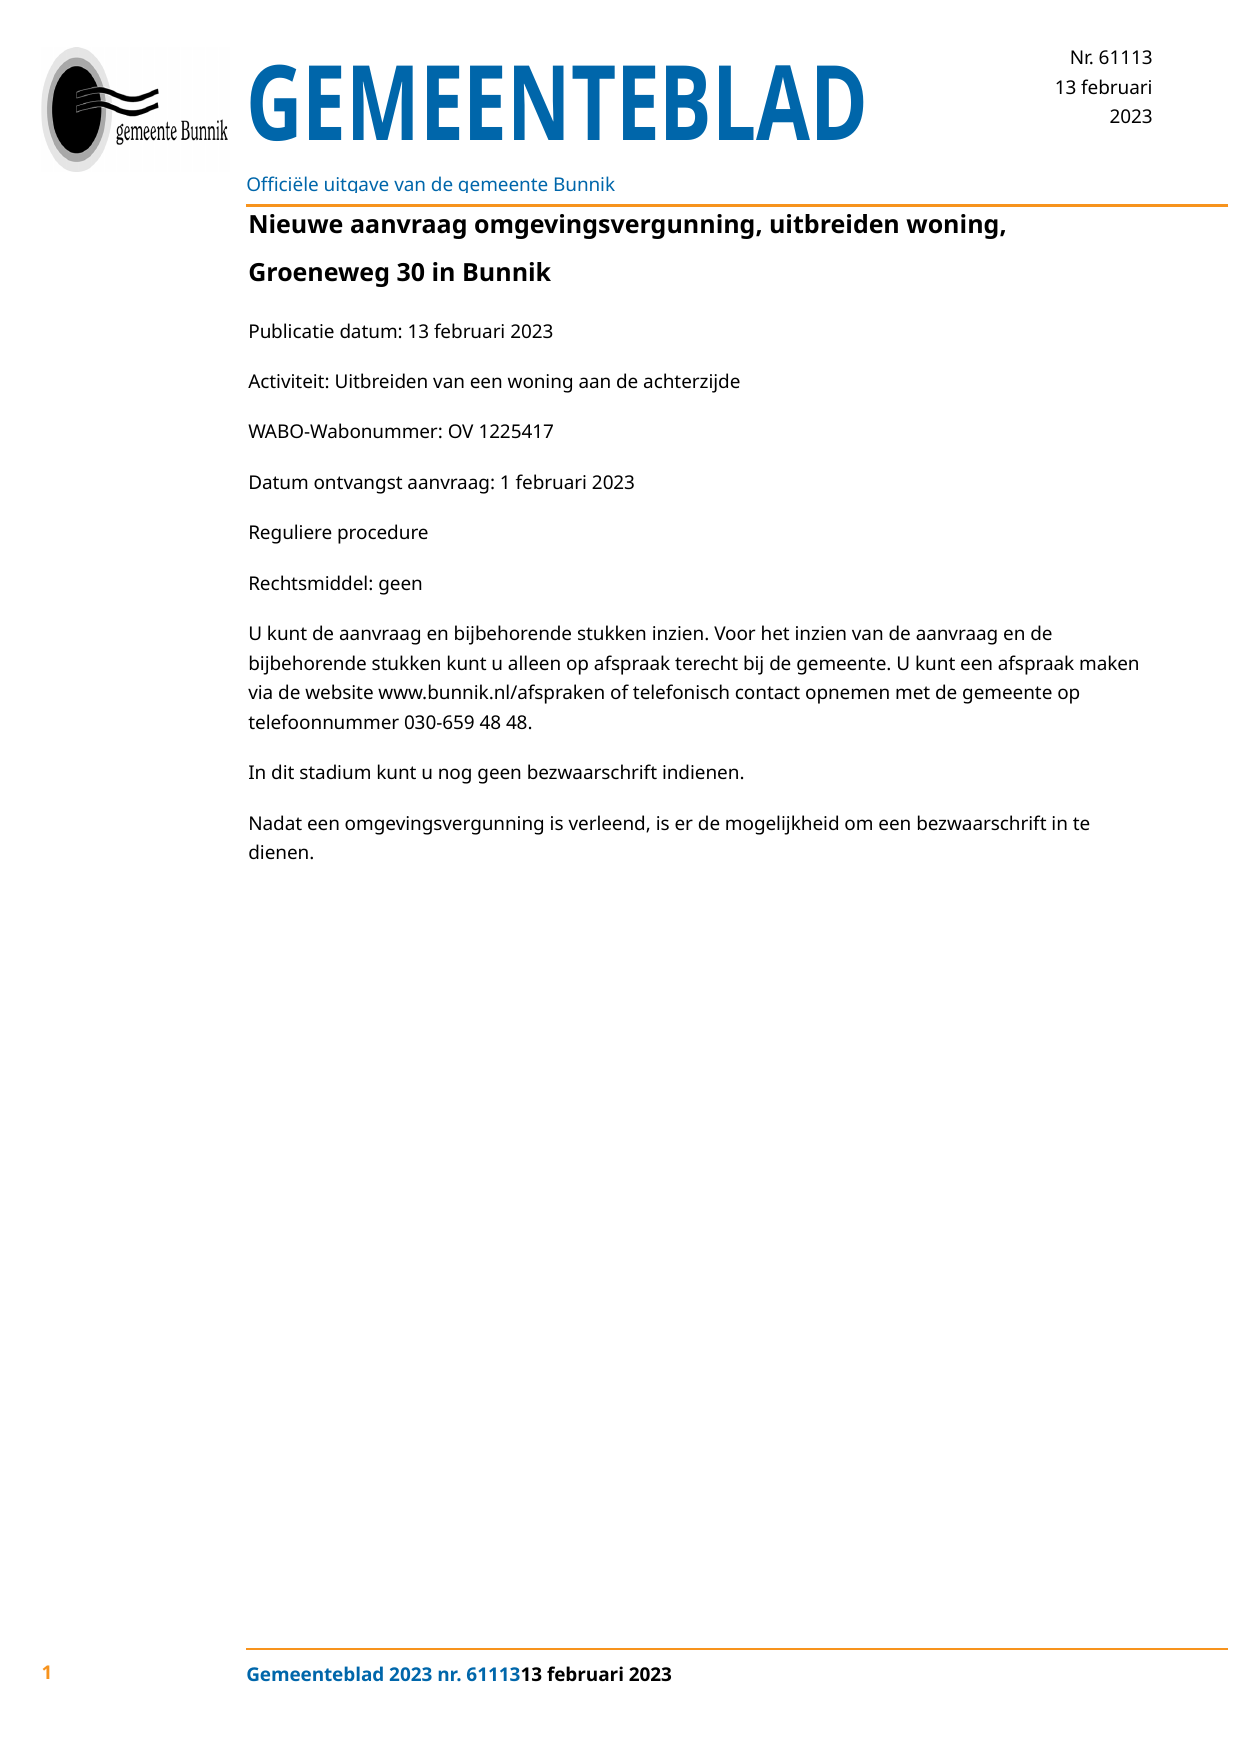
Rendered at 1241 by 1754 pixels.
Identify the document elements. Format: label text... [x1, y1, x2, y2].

text Rechtsmiddel: geen [248, 570, 1152, 596]
text U kunt de aanvraag en bijbehorende stukken inzien. Voor het inzien van de aanvraag en de bijbehorende stukken kunt u alleen op afspraak terecht bij de gemeente. U kunt een afspraak maken via de website www.bunnik.nl/afspraken of telefonisch contact opnemen met de gemeente op telefoonnummer 030-659 48 48. [248, 620, 1152, 735]
text Activiteit: Uitbreiden van een woning aan de achterzijde [248, 368, 1152, 394]
text Reguliere procedure [248, 519, 1152, 545]
text WABO-Wabonummer: OV 1225417 [248, 419, 1152, 444]
text Nieuwe aanvraag omgevingsvergunning, uitbreiden woning, Groeneweg 30 in Bunnik [248, 207, 1152, 288]
text In dit stadium kunt u nog geen bezwaarschrift indienen. [248, 759, 1152, 785]
text Nadat een omgevingsvergunning is verleend, is er de mogelijkheid om een bezwaarschrift in te dienen. [248, 810, 1152, 865]
text Datum ontvangst aanvraag: 1 februari 2023 [248, 469, 1152, 495]
picture [41, 47, 231, 172]
text Publicatie datum: 13 februari 2023 [248, 318, 1152, 344]
